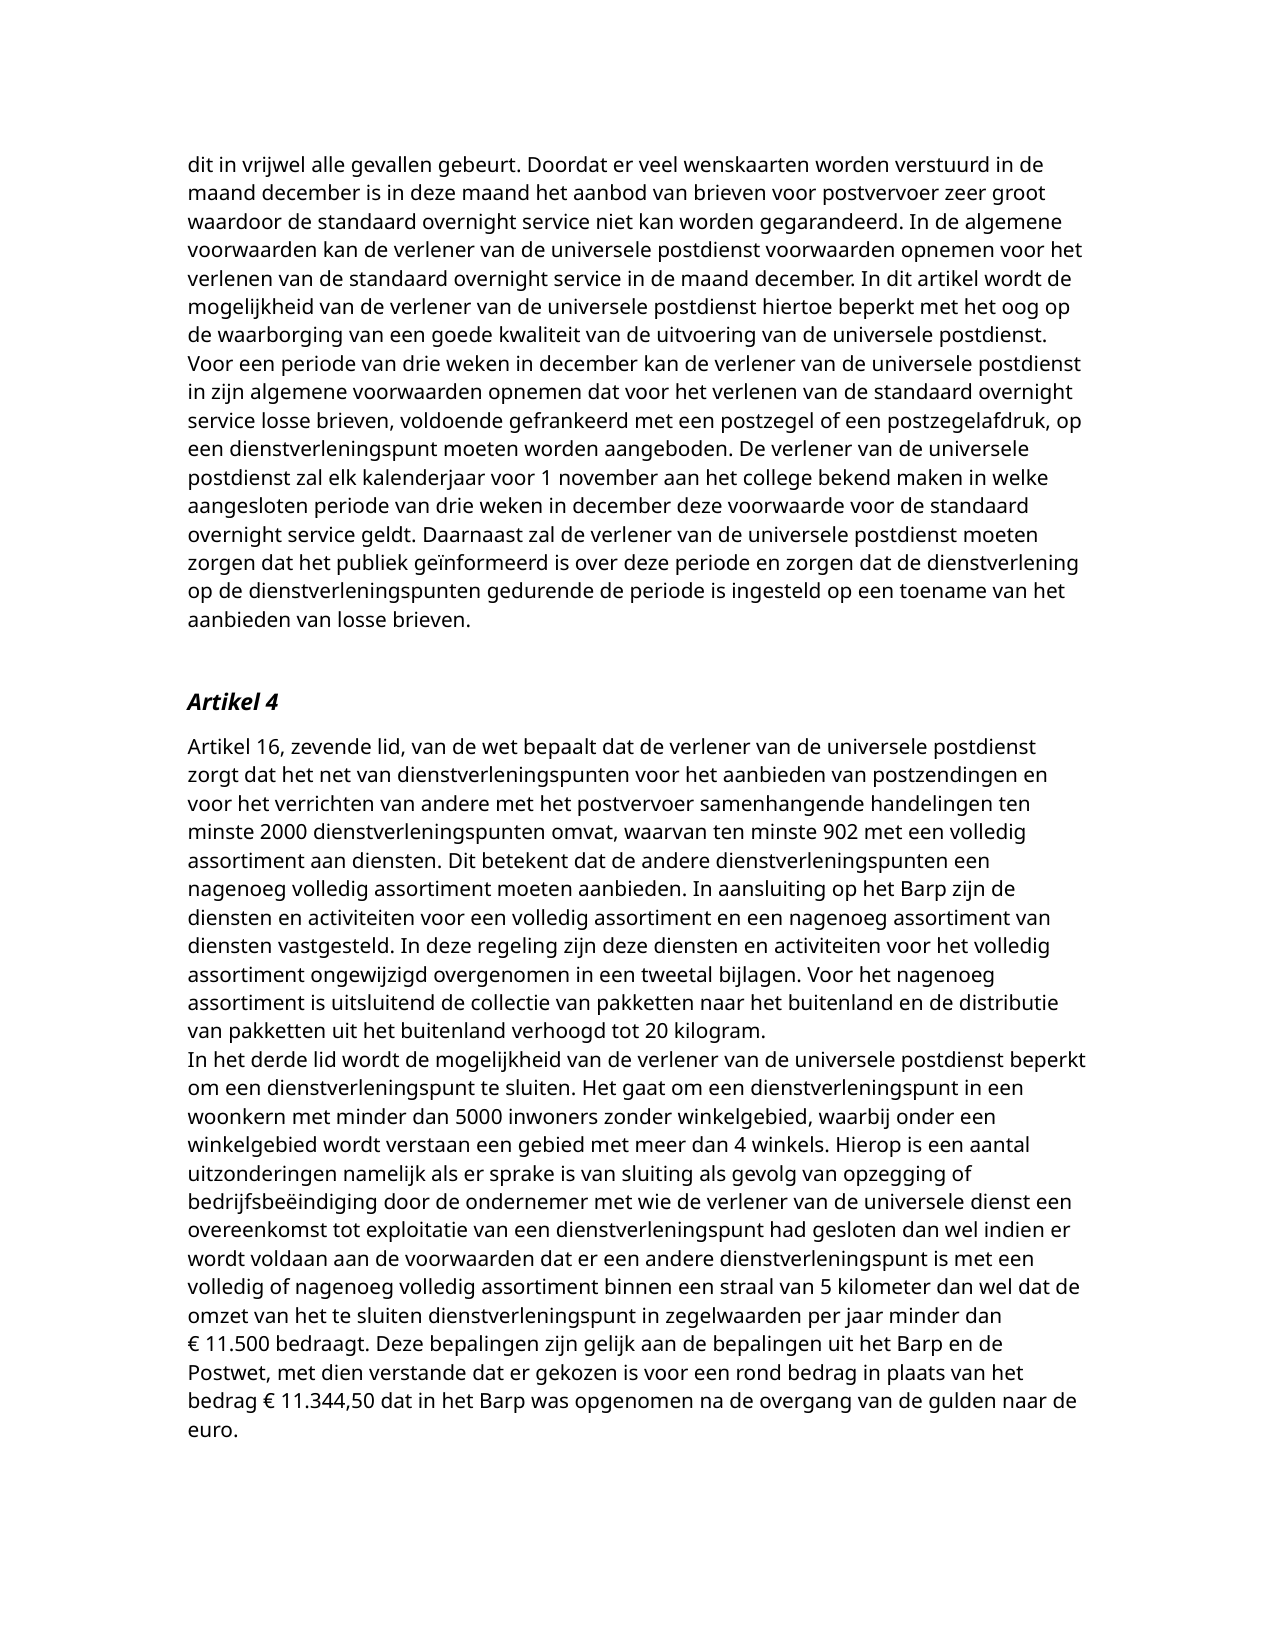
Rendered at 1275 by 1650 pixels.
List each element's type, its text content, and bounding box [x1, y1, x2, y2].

text dit in vrijwel alle gevallen gebeurt. Doordat er veel wenskaarten worden verstuurd in de maand december is in deze maand het aanbod van brieven voor postvervoer zeer groot waardoor de standaard overnight service niet kan worden gegarandeerd. In de algemene voorwaarden kan de verlener van de universele postdienst voorwaarden opnemen voor het verlenen van de standaard overnight service in de maand december. In dit artikel wordt de mogelijkheid van de verlener van de universele postdienst hiertoe beperkt met het oog op de waarborging van een goede kwaliteit van de uitvoering van de universele postdienst. Voor een periode van drie weken in december kan de verlener van de universele postdienst in zijn algemene voorwaarden opnemen dat voor het verlenen van de standaard overnight service losse brieven, voldoende gefrankeerd met een postzegel of een postzegelafdruk, op een dienstverleningspunt moeten worden aangeboden. De verlener van de universele postdienst zal elk kalenderjaar voor 1 november aan het college bekend maken in welke aangesloten periode van drie weken in december deze voorwaarde voor de standaard overnight service geldt. Daarnaast zal de verlener van de universele postdienst moeten zorgen dat het publiek geïnformeerd is over deze periode en zorgen dat de dienstverlening op de dienstverleningspunten gedurende de periode is ingesteld op een toename van het aanbieden van losse brieven. [187, 150, 1087, 633]
text Artikel 16, zevende lid, van de wet bepaalt dat de verlener van de universele postdienst zorgt dat het net van dienstverleningspunten voor het aanbieden van postzendingen en voor het verrichten van andere met het postvervoer samenhangende handelingen ten minste 2000 dienstverleningspunten omvat, waarvan ten minste 902 met een volledig assortiment aan diensten. Dit betekent dat de andere dienstverleningspunten een nagenoeg volledig assortiment moeten aanbieden. In aansluiting op het Barp zijn de diensten en activiteiten voor een volledig assortiment en een nagenoeg assortiment van diensten vastgesteld. In deze regeling zijn deze diensten en activiteiten voor het volledig assortiment ongewijzigd overgenomen in een tweetal bijlagen. Voor het nagenoeg assortiment is uitsluitend de collectie van pakketten naar het buitenland en de distributie van pakketten uit het buitenland verhoogd tot 20 kilogram. [187, 732, 1087, 1045]
text Artikel 4 [187, 686, 1087, 717]
text In het derde lid wordt de mogelijkheid van de verlener van de universele postdienst beperkt om een dienstverleningspunt te sluiten. Het gaat om een dienstverleningspunt in een woonkern met minder dan 5000 inwoners zonder winkelgebied, waarbij onder een winkelgebied wordt verstaan een gebied met meer dan 4 winkels. Hierop is een aantal uitzonderingen namelijk als er sprake is van sluiting als gevolg van opzegging of bedrijfsbeëindiging door de ondernemer met wie de verlener van de universele dienst een overeenkomst tot exploitatie van een dienstverleningspunt had gesloten dan wel indien er wordt voldaan aan de voorwaarden dat er een andere dienstverleningspunt is met een volledig of nagenoeg volledig assortiment binnen een straal van 5 kilometer dan wel dat de omzet van het te sluiten dienstverleningspunt in zegelwaarden per jaar minder dan € 11.500 bedraagt. Deze bepalingen zijn gelijk aan de bepalingen uit het Barp en de Postwet, met dien verstande dat er gekozen is voor een rond bedrag in plaats van het bedrag € 11.344,50 dat in het Barp was opgenomen na de overgang van de gulden naar de euro. [187, 1045, 1087, 1443]
